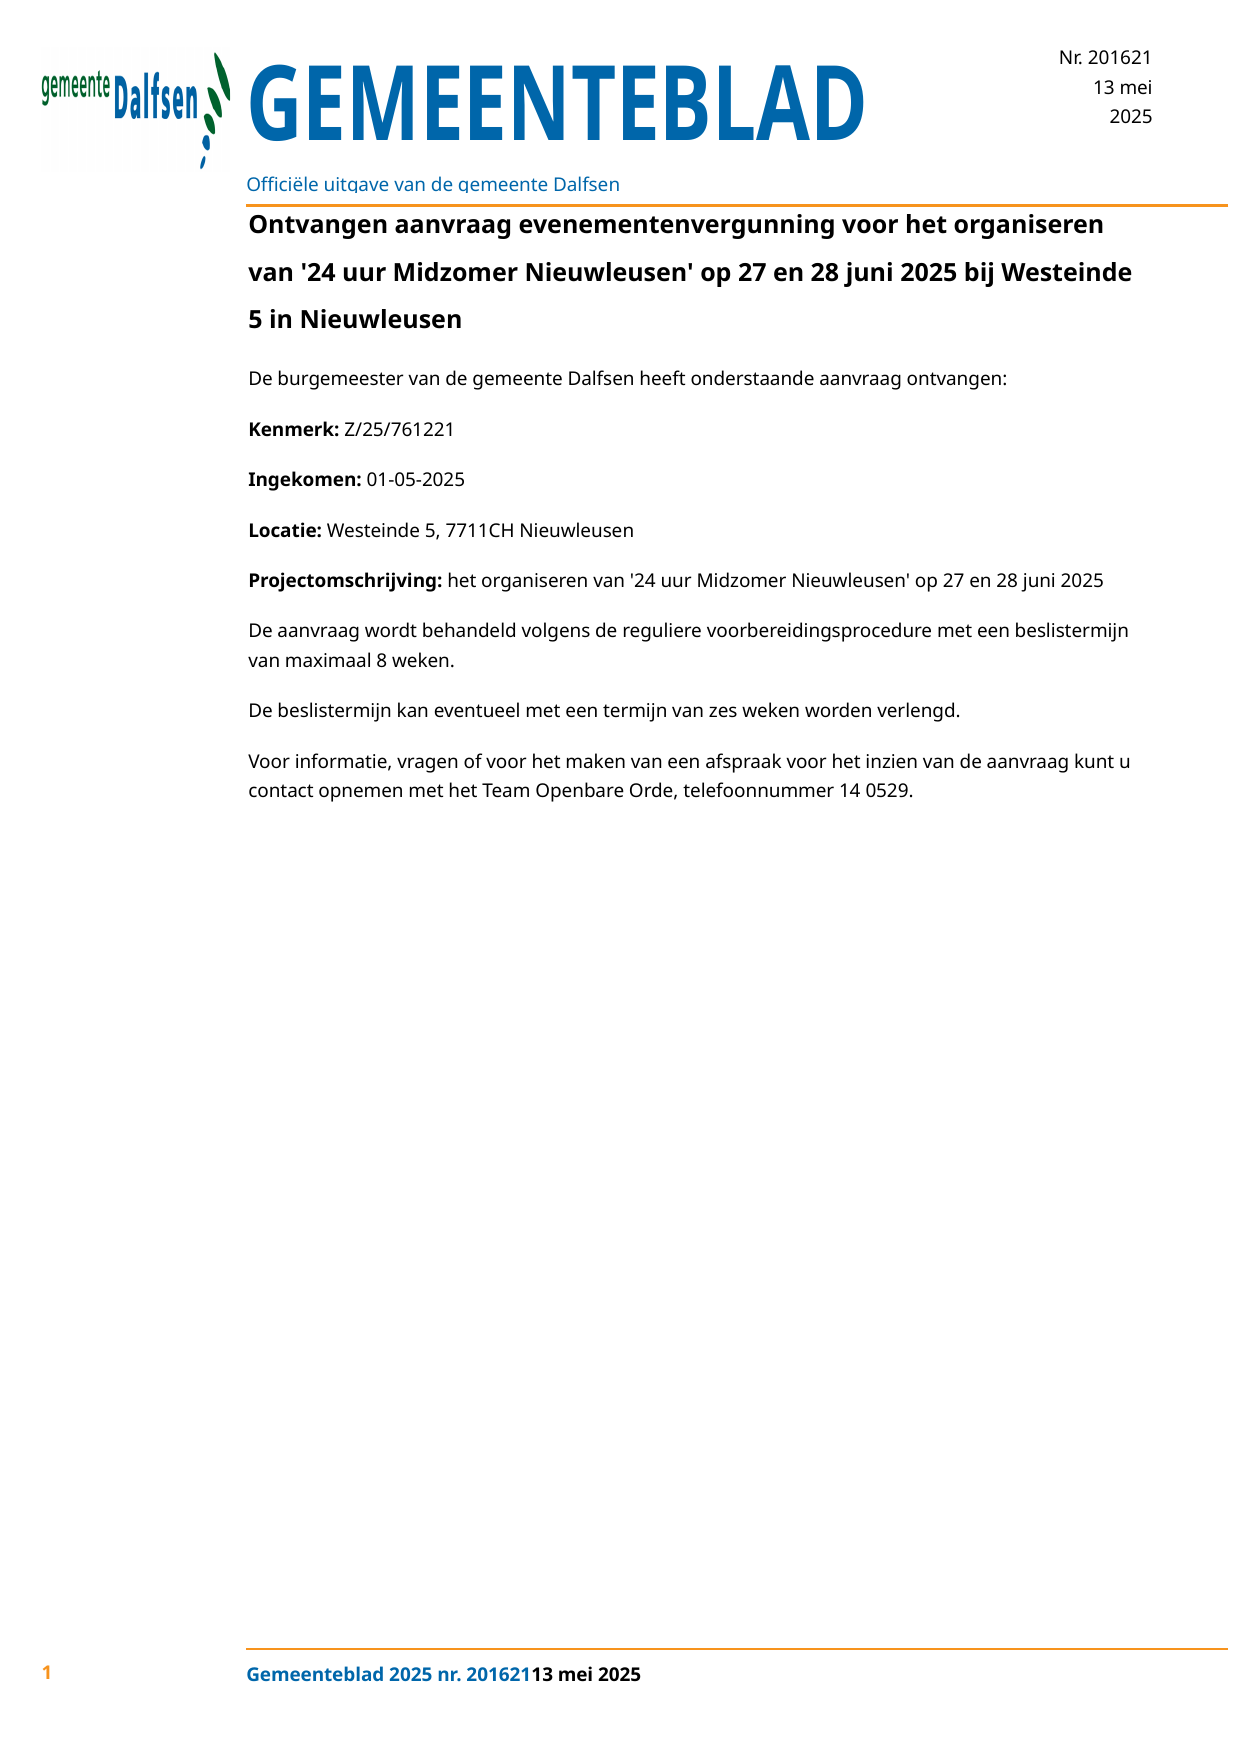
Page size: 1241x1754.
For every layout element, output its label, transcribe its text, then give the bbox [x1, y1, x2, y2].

text Kenmerk: Z/25/761221 [248, 416, 1152, 442]
text De beslistermijn kan eventueel met een termijn van zes weken worden verlengd. [248, 698, 1152, 723]
text Voor informatie, vragen of voor het maken van een afspraak voor het inzien van de aanvraag kunt u contact opnemen met het Team Openbare Orde, telefoonnummer 14 0529. [248, 748, 1152, 803]
text Ingekomen: 01-05-2025 [248, 466, 1152, 492]
text De aanvraag wordt behandeld volgens de reguliere voorbereidingsprocedure met een beslistermijn van maximaal 8 weken. [248, 618, 1152, 673]
text Projectomschrijving: het organiseren van '24 uur Midzomer Nieuwleusen' op 27 en 28 juni 2025 [248, 567, 1152, 593]
picture [41, 47, 231, 172]
text Ontvangen aanvraag evenementenvergunning voor het organiseren van '24 uur Midzomer Nieuwleusen' op 27 en 28 juni 2025 bij Westeinde 5 in Nieuwleusen [248, 207, 1152, 336]
text Locatie: Westeinde 5, 7711CH Nieuwleusen [248, 517, 1152, 542]
text De burgemeester van de gemeente Dalfsen heeft onderstaande aanvraag ontvangen: [248, 366, 1152, 391]
